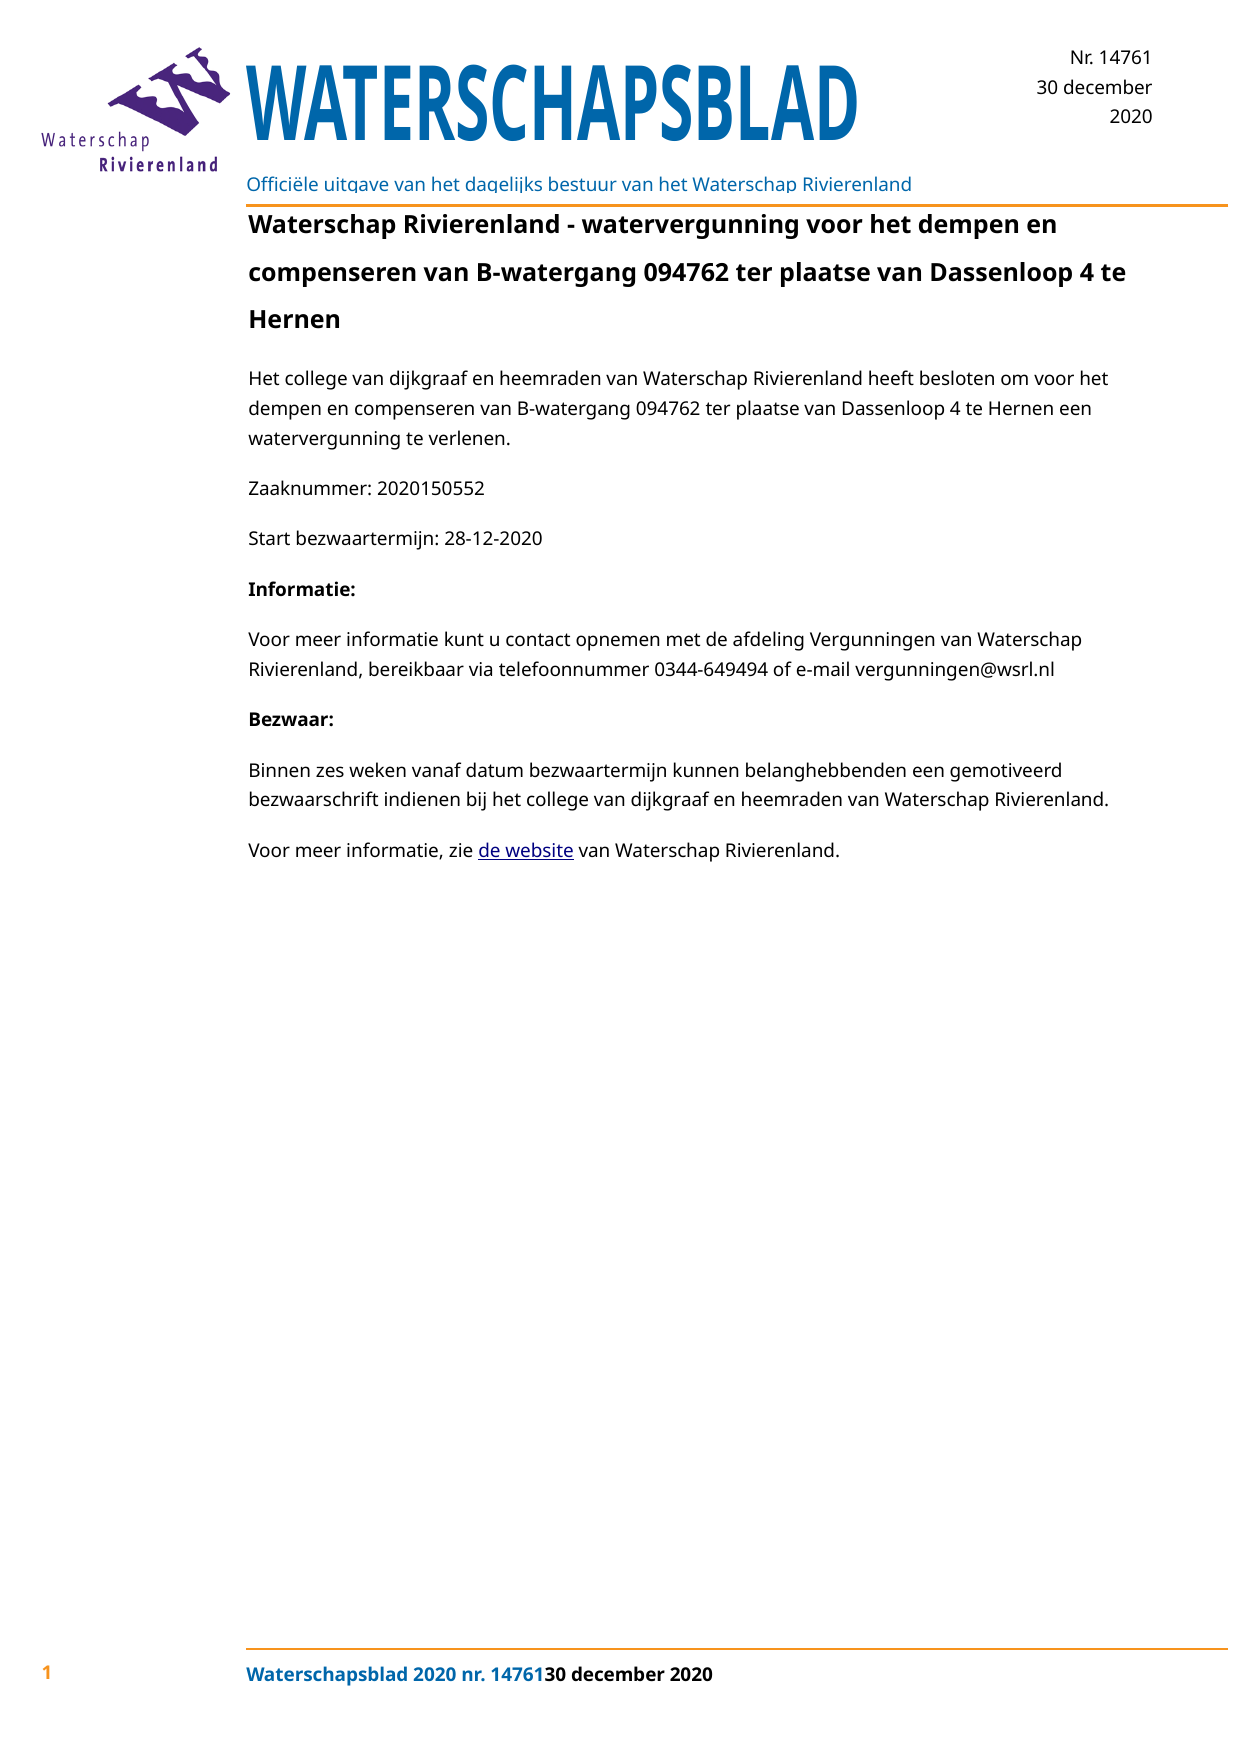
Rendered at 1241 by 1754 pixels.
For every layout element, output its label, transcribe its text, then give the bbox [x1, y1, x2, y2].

text Informatie: [248, 576, 1152, 602]
text Bezwaar: [248, 706, 1152, 732]
text Voor meer informatie kunt u contact opnemen met de afdeling Vergunningen van Waterschap Rivierenland, bereikbaar via telefoonnummer 0344-649494 of e-mail vergunningen@wsrl.nl [248, 626, 1152, 682]
text Voor meer informatie, zie de website van Waterschap Rivierenland. [248, 837, 1152, 862]
text Waterschap Rivierenland - watervergunning voor het dempen en compenseren van B-watergang 094762 ter plaatse van Dassenloop 4 te Hernen [248, 207, 1152, 336]
picture [41, 47, 231, 172]
text Start bezwaartermijn: 28-12-2020 [248, 526, 1152, 551]
text Binnen zes weken vanaf datum bezwaartermijn kunnen belanghebbenden een gemotiveerd bezwaarschrift indienen bij het college van dijkgraaf en heemraden van Waterschap Rivierenland. [248, 757, 1152, 812]
text Zaaknummer: 2020150552 [248, 475, 1152, 501]
text Het college van dijkgraaf en heemraden van Waterschap Rivierenland heeft besloten om voor het dempen en compenseren van B-watergang 094762 ter plaatse van Dassenloop 4 te Hernen een watervergunning te verlenen. [248, 366, 1152, 450]
